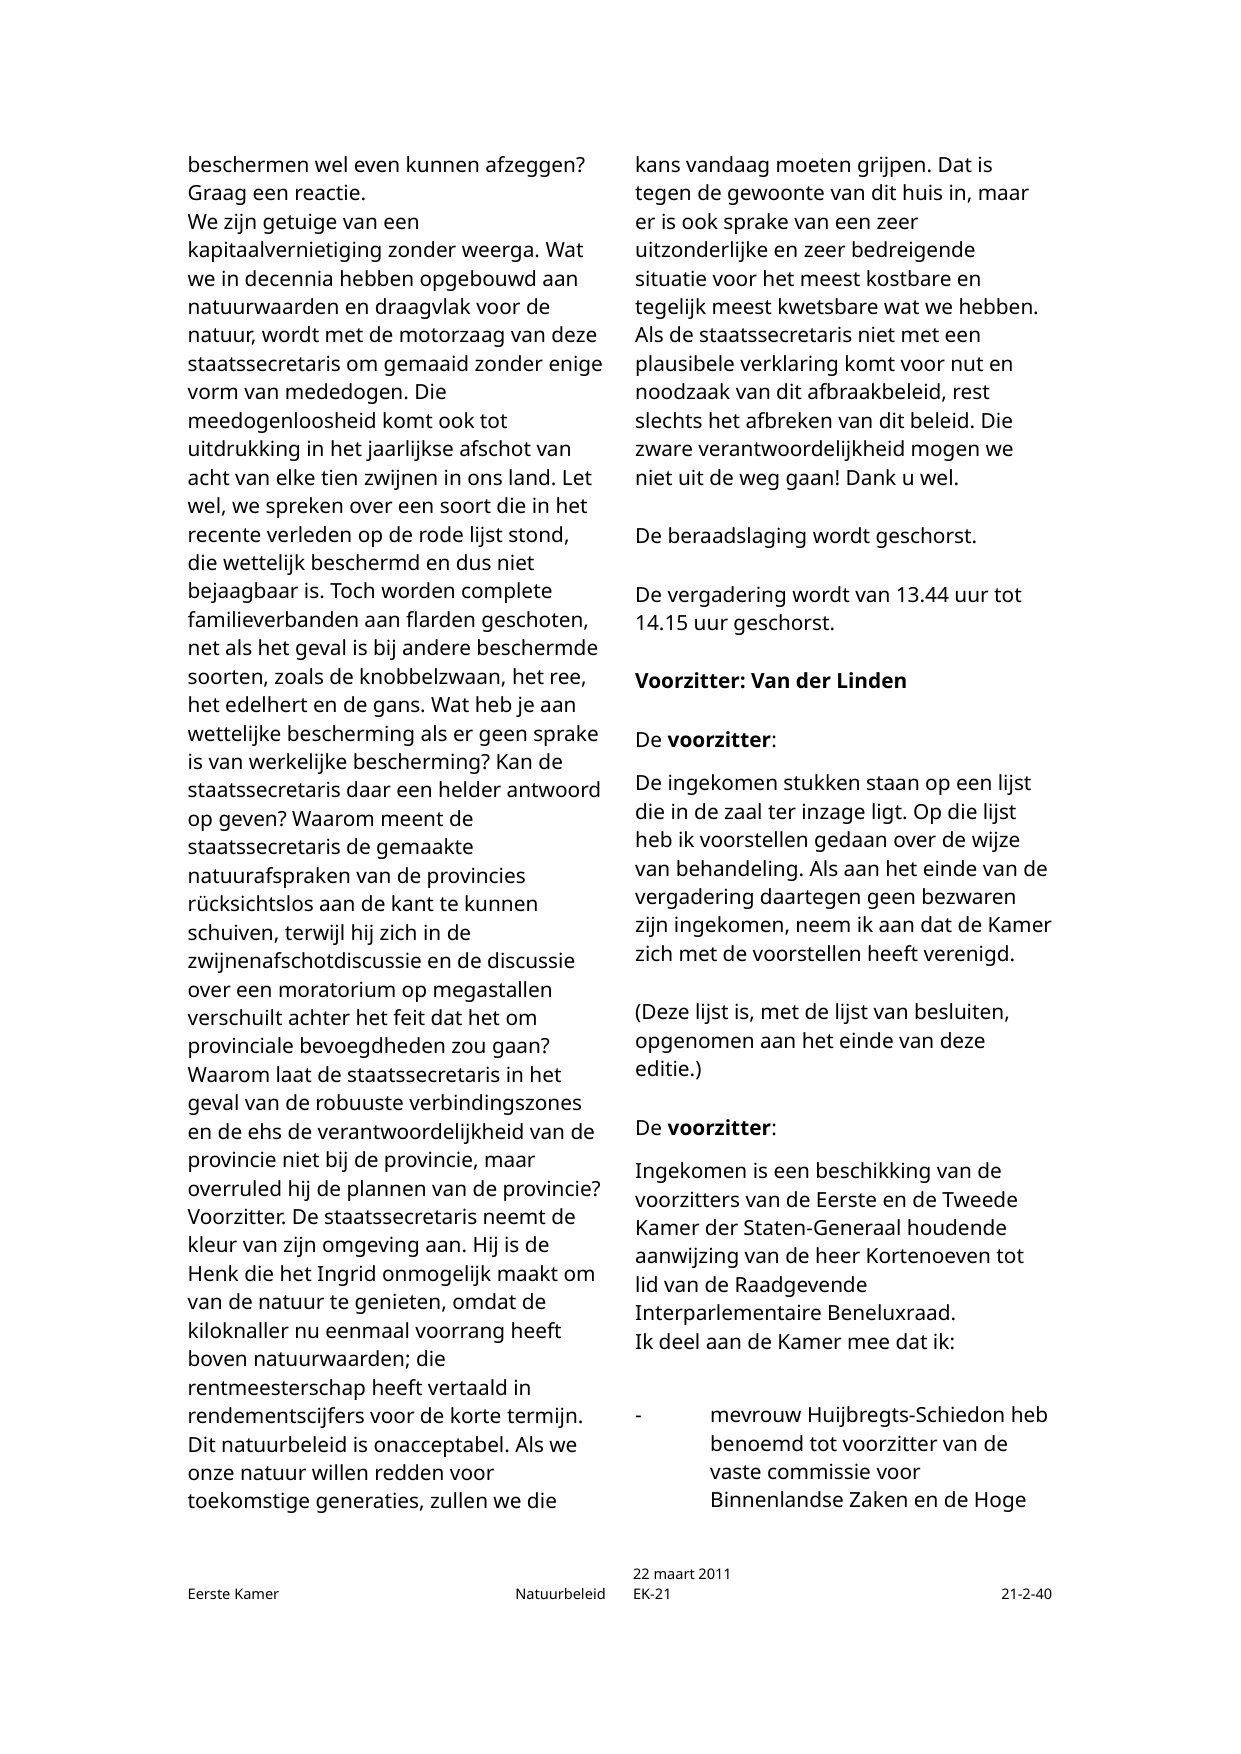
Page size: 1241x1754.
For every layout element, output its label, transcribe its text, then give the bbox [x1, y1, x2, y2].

text Ingekomen is een beschikking van de voorzitters van de Eerste en de Tweede Kamer der Staten-Generaal houdende aanwijzing van de heer Kortenoeven tot lid van de Raadgevende Interparlementaire Beneluxraad. [635, 1156, 1053, 1327]
list mevrouw Huijbregts-Schiedon heb benoemd tot voorzitter van de vaste commissie voor Binnenlandse Zaken en de Hoge [635, 1400, 1053, 1514]
text De voorzitter: [635, 1113, 1053, 1141]
text Voorzitter. De staatssecretaris neemt de kleur van zijn omgeving aan. Hij is de Henk die het Ingrid onmogelijk maakt om van de natuur te genieten, omdat de kiloknaller nu eenmaal voorrang heeft boven natuurwaarden; die rentmeesterschap heeft vertaald in rendementscijfers voor de korte termijn. Dit natuurbeleid is onacceptabel. Als we onze natuur willen redden voor toekomstige generaties, zullen we die [187, 1202, 605, 1515]
text beschermen wel even kunnen afzeggen? Graag een reactie. [187, 150, 605, 207]
text De vergadering wordt van 13.44 uur tot 14.15 uur geschorst. [635, 580, 1053, 637]
text De ingekomen stukken staan op een lijst die in de zaal ter inzage ligt. Op die lijst heb ik voorstellen gedaan over de wijze van behandeling. Als aan het einde van de vergadering daartegen geen bezwaren zijn ingekomen, neem ik aan dat de Kamer zich met de voorstellen heeft verenigd. [635, 768, 1053, 967]
text kans vandaag moeten grijpen. Dat is tegen de gewoonte van dit huis in, maar er is ook sprake van een zeer uitzonderlijke en zeer bedreigende situatie voor het meest kostbare en tegelijk meest kwetsbare wat we hebben. Als de staatssecretaris niet met een plausibele verklaring komt voor nut en noodzaak van dit afbraakbeleid, rest slechts het afbreken van dit beleid. Die zware verantwoordelijkheid mogen we niet uit de weg gaan! Dank u wel. [635, 150, 1053, 491]
text Voorzitter: Van der Linden [635, 667, 1053, 695]
text De beraadslaging wordt geschorst. [635, 521, 1053, 550]
text We zijn getuige van een kapitaalvernietiging zonder weerga. Wat we in decennia hebben opgebouwd aan natuurwaarden en draagvlak voor de natuur, wordt met de motorzaag van deze staatssecretaris om gemaaid zonder enige vorm van mededogen. Die meedogenloosheid komt ook tot uitdrukking in het jaarlijkse afschot van acht van elke tien zwijnen in ons land. Let wel, we spreken over een soort die in het recente verleden op de rode lijst stond, die wettelijk beschermd en dus niet bejaagbaar is. Toch worden complete familieverbanden aan flarden geschoten, net als het geval is bij andere beschermde soorten, zoals de knobbelzwaan, het ree, het edelhert en de gans. Wat heb je aan wettelijke bescherming als er geen sprake is van werkelijke bescherming? Kan de staatssecretaris daar een helder antwoord op geven? Waarom meent de staatssecretaris de gemaakte natuurafspraken van de provincies rücksichtslos aan de kant te kunnen schuiven, terwijl hij zich in de zwijnenafschotdiscussie en de discussie over een moratorium op megastallen verschuilt achter het feit dat het om provinciale bevoegdheden zou gaan? Waarom laat de staatssecretaris in het geval van de robuuste verbindingszones en de ehs de verantwoordelijkheid van de provincie niet bij de provincie, maar overruled hij de plannen van de provincie? [187, 207, 605, 1202]
text Ik deel aan de Kamer mee dat ik: [635, 1327, 1053, 1355]
text (Deze lijst is, met de lijst van besluiten, opgenomen aan het einde van deze editie.) [635, 997, 1053, 1083]
text De voorzitter: [635, 725, 1053, 753]
